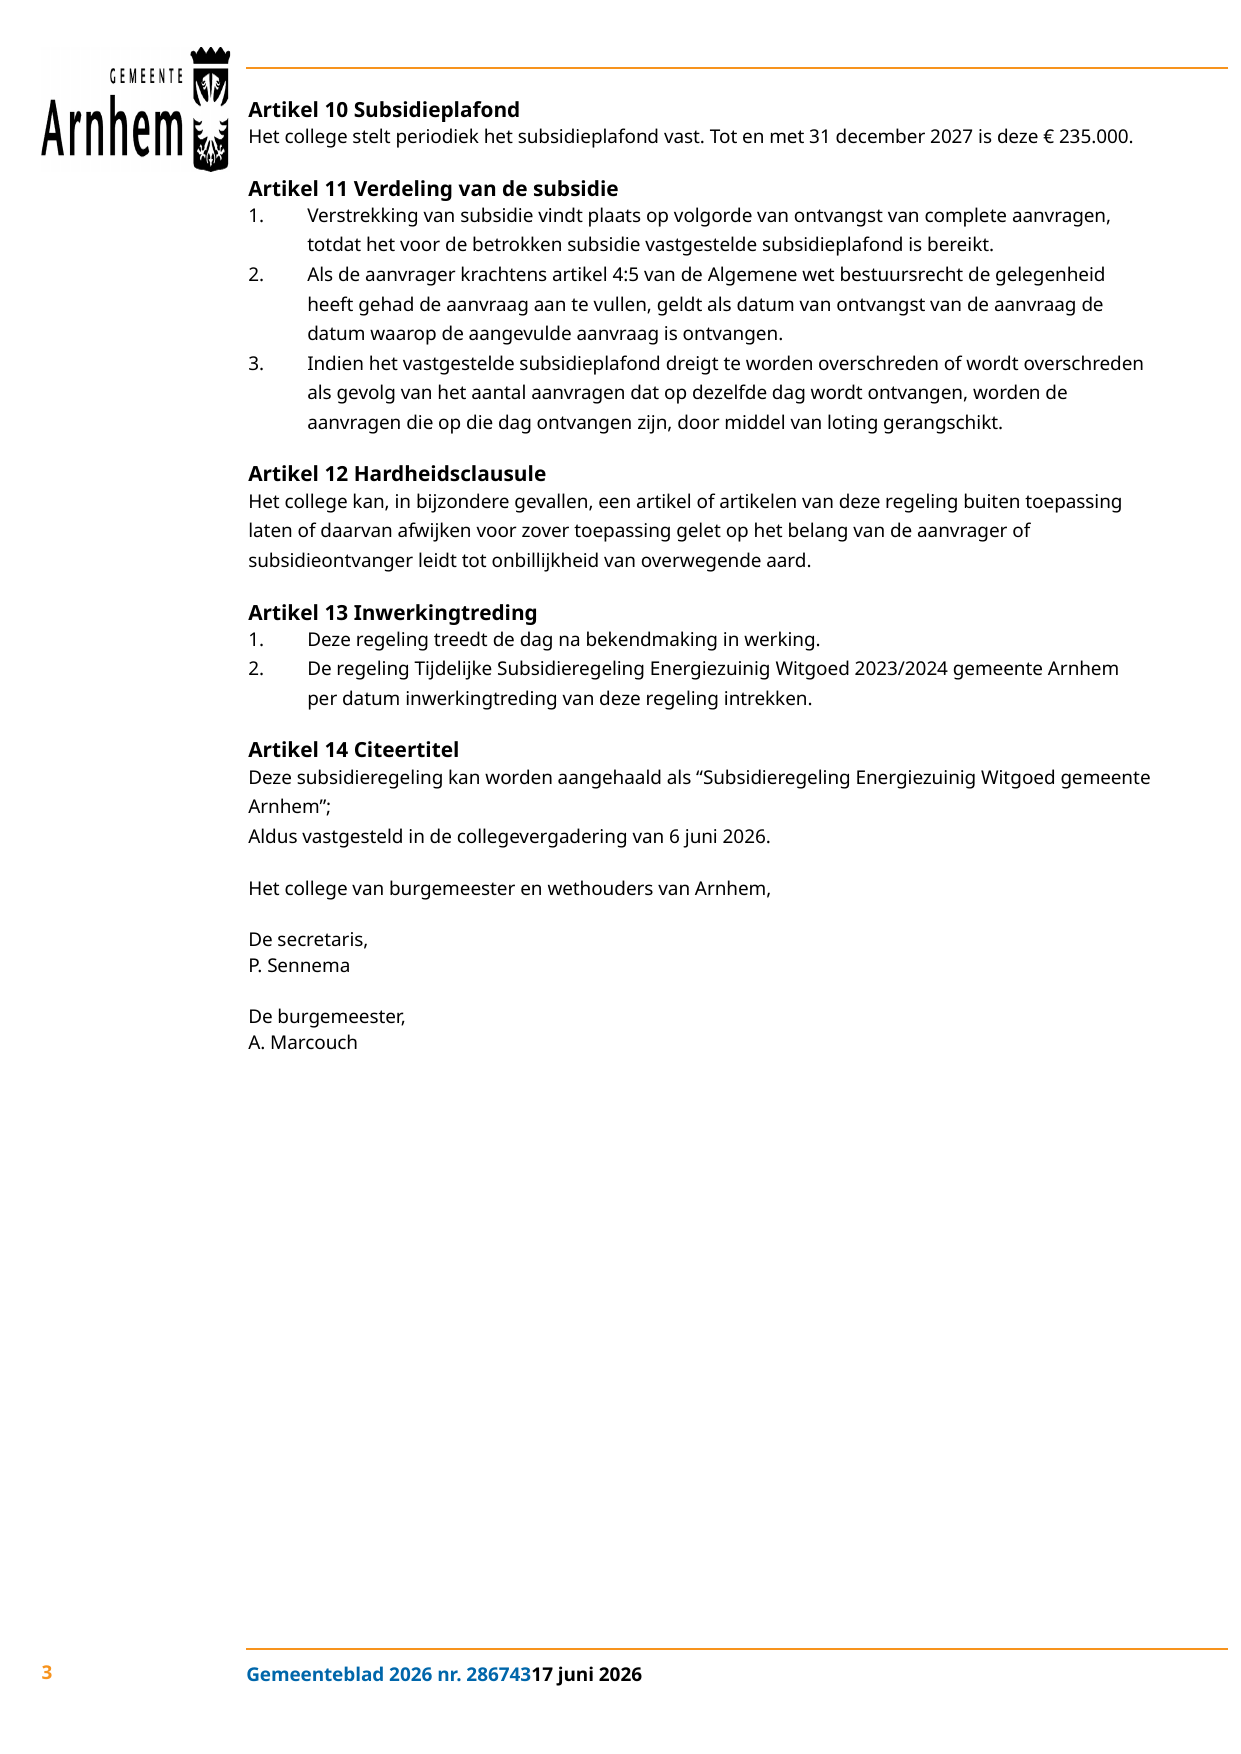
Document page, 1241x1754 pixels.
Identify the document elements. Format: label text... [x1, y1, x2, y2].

text Aldus vastgesteld in de collegevergadering van 6 juni 2026. [248, 823, 1152, 849]
text De burgemeester, [248, 1003, 1152, 1029]
text Artikel 14 Citeertitel [248, 736, 1152, 764]
list Als de aanvrager krachtens artikel 4:5 van de Algemene wet bestuursrecht de gelegenheid heeft gehad de aanvraag aan te vullen, geldt als datum van ontvangst van de aanvraag de datum waarop de aangevulde aanvraag is ontvangen. [248, 261, 1152, 346]
list De regeling Tijdelijke Subsidieregeling Energiezuinig Witgoed 2023/2024 gemeente Arnhem per datum inwerkingtreding van deze regeling intrekken. [248, 656, 1152, 711]
text A. Marcouch [248, 1029, 1152, 1055]
text Artikel 11 Verdeling van de subsidie [248, 174, 1152, 202]
text Het college kan, in bijzondere gevallen, een artikel of artikelen van deze regeling buiten toepassing laten of daarvan afwijken voor zover toepassing gelet op het belang van de aanvrager of subsidieontvanger leidt tot onbillijkheid van overwegende aard. [248, 488, 1152, 573]
text Artikel 13 Inwerkingtreding [248, 598, 1152, 626]
text P. Sennema [248, 952, 1152, 978]
text Het college van burgemeester en wethouders van Arnhem, [248, 875, 1152, 900]
list Indien het vastgestelde subsidieplafond dreigt te worden overschreden of wordt overschreden als gevolg van het aantal aanvragen dat op dezelfde dag wordt ontvangen, worden de aanvragen die op die dag ontvangen zijn, door middel van loting gerangschikt. [248, 350, 1152, 435]
text Artikel 10 Subsidieplafond [248, 95, 1152, 123]
text Artikel 12 Hardheidsclausule [248, 459, 1152, 488]
text De secretaris, [248, 926, 1152, 952]
list Deze regeling treedt de dag na bekendmaking in werking. [248, 626, 1152, 652]
picture [41, 47, 231, 172]
text Het college stelt periodiek het subsidieplafond vast. Tot en met 31 december 2027 is deze € 235.000. [248, 123, 1152, 149]
list Verstrekking van subsidie vindt plaats op volgorde van ontvangst van complete aanvragen, totdat het voor de betrokken subsidie vastgestelde subsidieplafond is bereikt. [248, 202, 1152, 257]
text Deze subsidieregeling kan worden aangehaald als “Subsidieregeling Energiezuinig Witgoed gemeente Arnhem”; [248, 764, 1152, 819]
